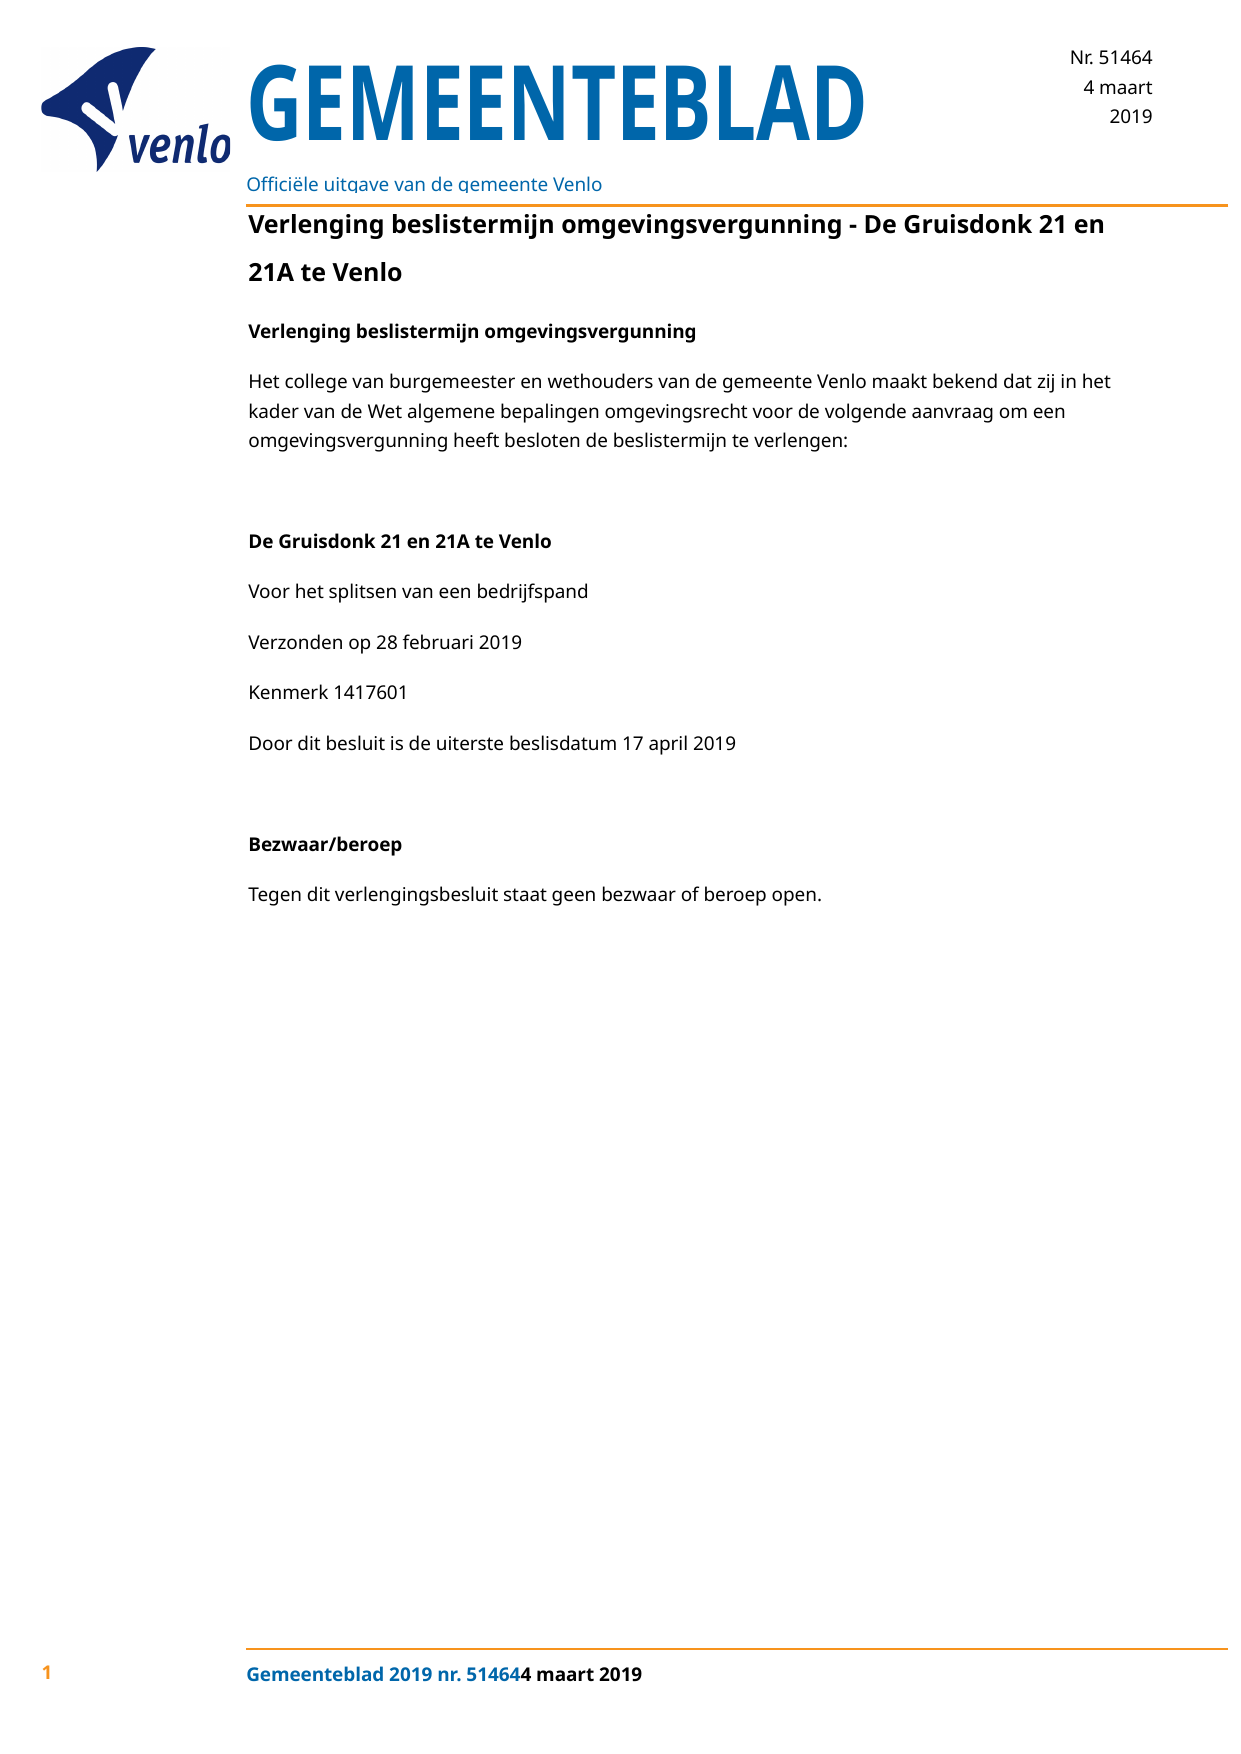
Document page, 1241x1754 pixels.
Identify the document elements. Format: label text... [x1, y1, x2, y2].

text Verlenging beslistermijn omgevingsvergunning [248, 318, 1152, 344]
text Voor het splitsen van een bedrijfspand [248, 579, 1152, 604]
text Bezwaar/beroep [248, 831, 1152, 857]
text Door dit besluit is de uiterste beslisdatum 17 april 2019 [248, 730, 1152, 756]
text De Gruisdonk 21 en 21A te Venlo [248, 528, 1152, 554]
text Verzonden op 28 februari 2019 [248, 629, 1152, 655]
picture [41, 47, 231, 172]
text Verlenging beslistermijn omgevingsvergunning - De Gruisdonk 21 en 21A te Venlo [248, 207, 1152, 288]
text Tegen dit verlengingsbesluit staat geen bezwaar of beroep open. [248, 881, 1152, 907]
text Het college van burgemeester en wethouders van de gemeente Venlo maakt bekend dat zij in het kader van de Wet algemene bepalingen omgevingsrecht voor de volgende aanvraag om een omgevingsvergunning heeft besloten de beslistermijn te verlengen: [248, 368, 1152, 453]
text Kenmerk 1417601 [248, 679, 1152, 705]
